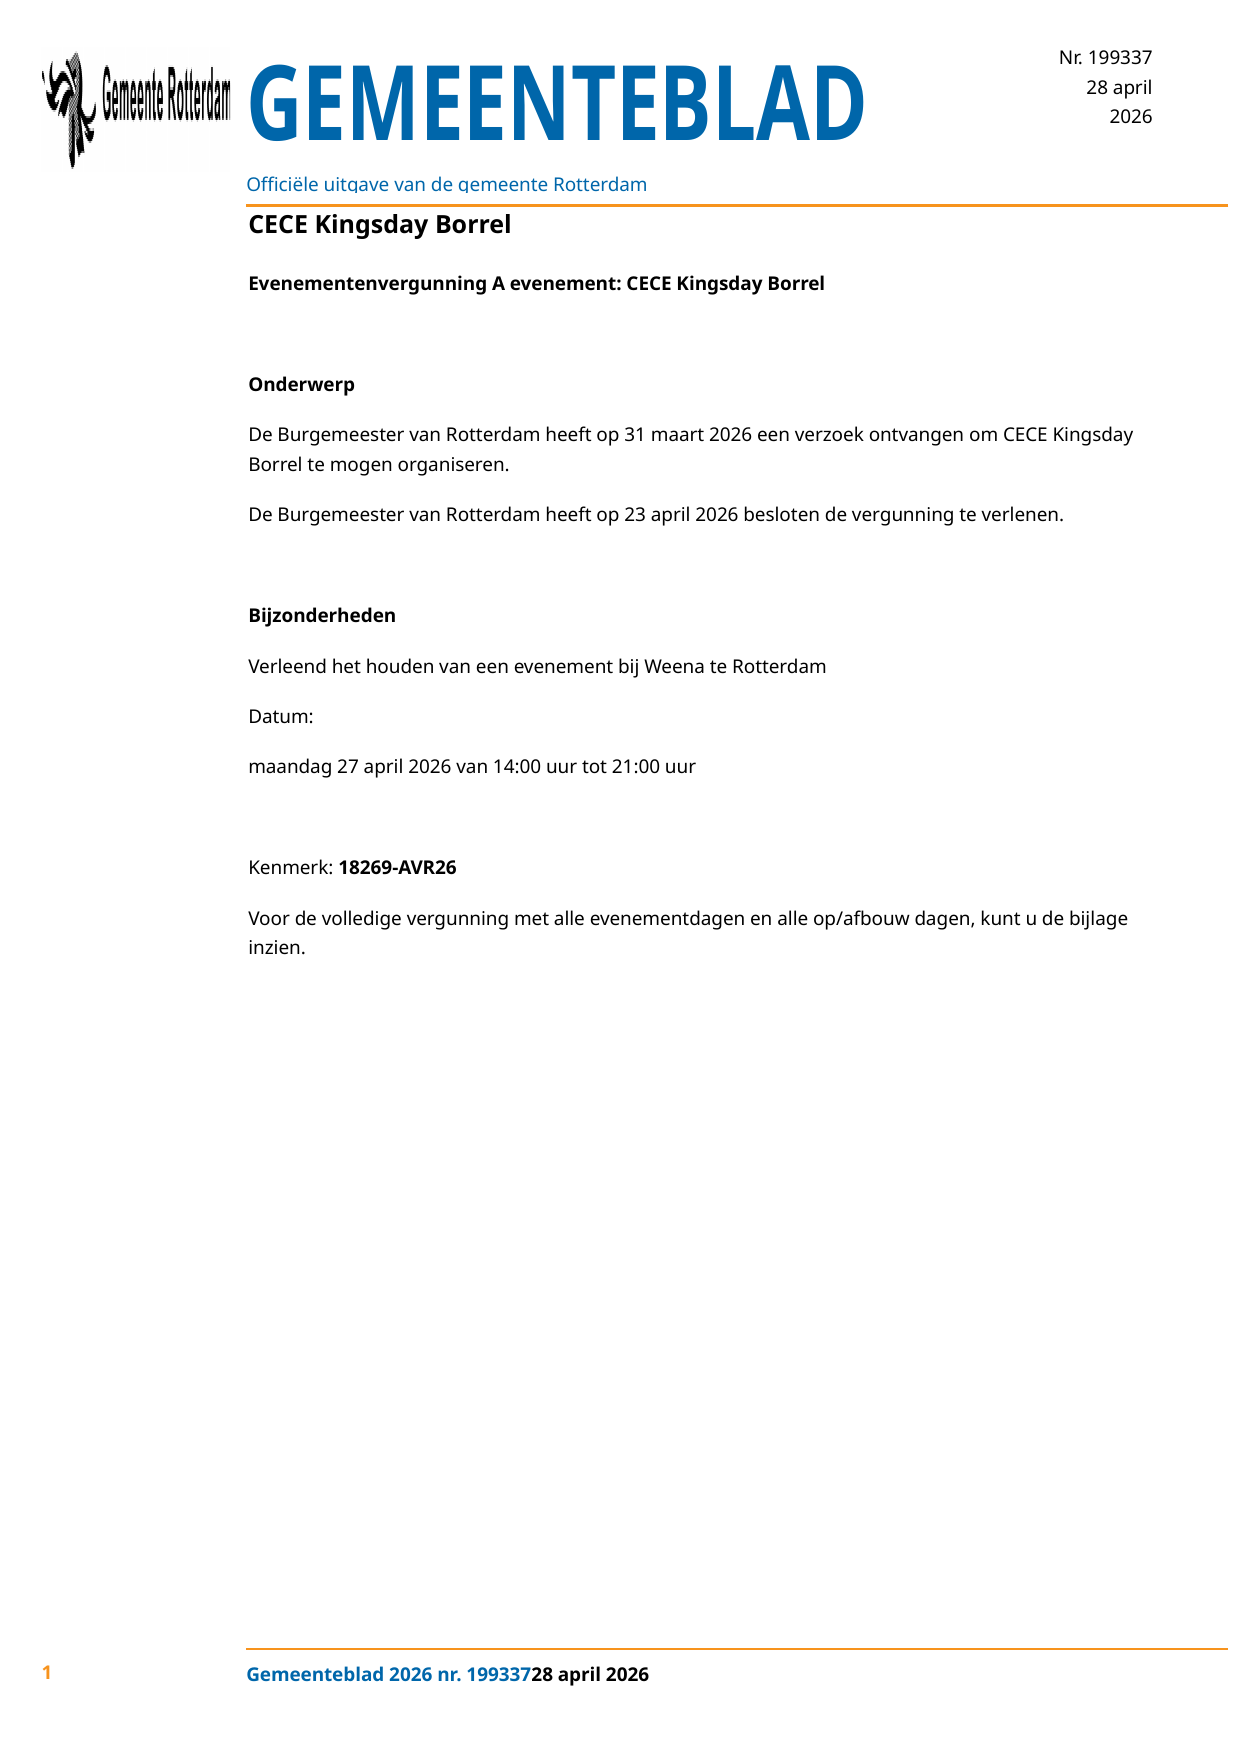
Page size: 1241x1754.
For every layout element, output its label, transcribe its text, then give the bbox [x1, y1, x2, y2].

text Onderwerp [248, 371, 1152, 397]
text Evenementenvergunning A evenement: CECE Kingsday Borrel [248, 270, 1152, 296]
text De Burgemeester van Rotterdam heeft op 31 maart 2026 een verzoek ontvangen om CECE Kingsday Borrel te mogen organiseren. [248, 422, 1152, 477]
text CECE Kingsday Borrel [248, 207, 1152, 241]
text Bijzonderheden [248, 602, 1152, 628]
text Datum: [248, 703, 1152, 729]
picture [41, 47, 231, 172]
text Verleend het houden van een evenement bij Weena te Rotterdam [248, 653, 1152, 678]
text Kenmerk: 18269-AVR26 [248, 854, 1152, 880]
text Voor de volledige vergunning met alle evenementdagen en alle op/afbouw dagen, kunt u de bijlage inzien. [248, 905, 1152, 960]
text maandag 27 april 2026 van 14:00 uur tot 21:00 uur [248, 754, 1152, 779]
text De Burgemeester van Rotterdam heeft op 23 april 2026 besloten de vergunning te verlenen. [248, 502, 1152, 527]
